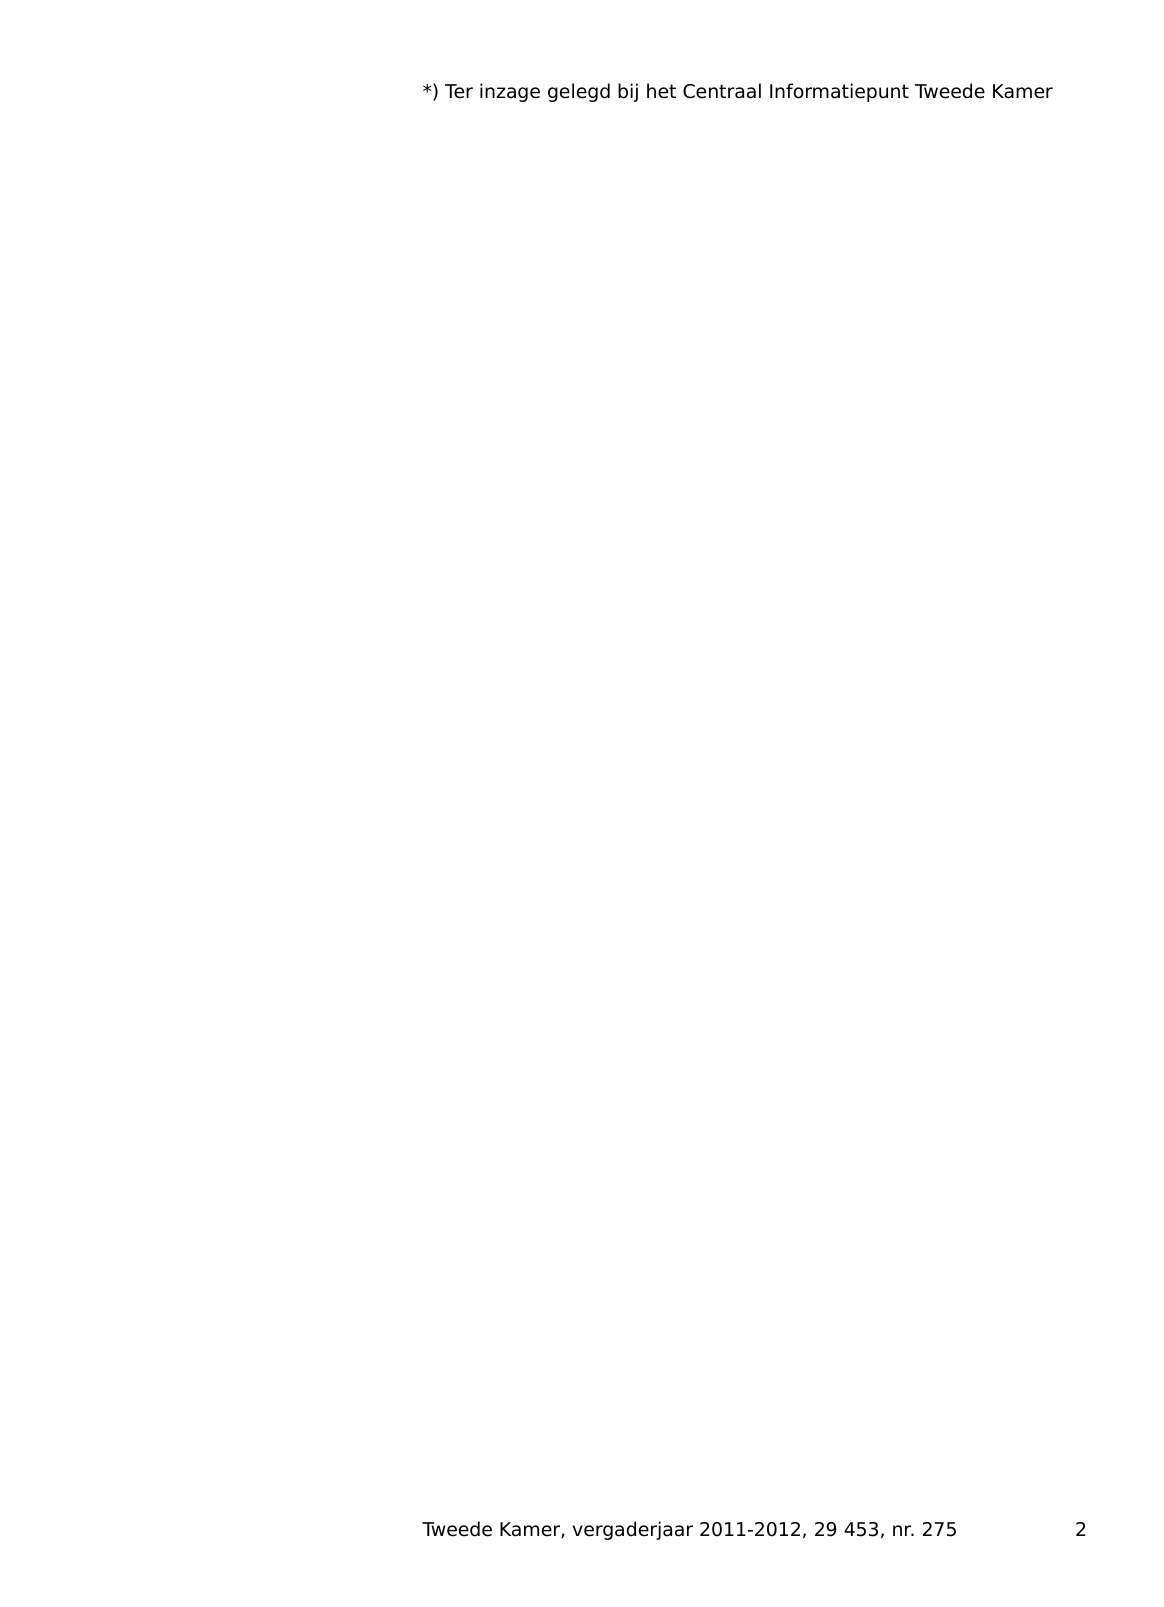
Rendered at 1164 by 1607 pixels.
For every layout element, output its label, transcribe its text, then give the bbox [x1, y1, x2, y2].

text *) Ter inzage gelegd bij het Centraal Informatiepunt Tweede Kamer [422, 81, 1087, 103]
